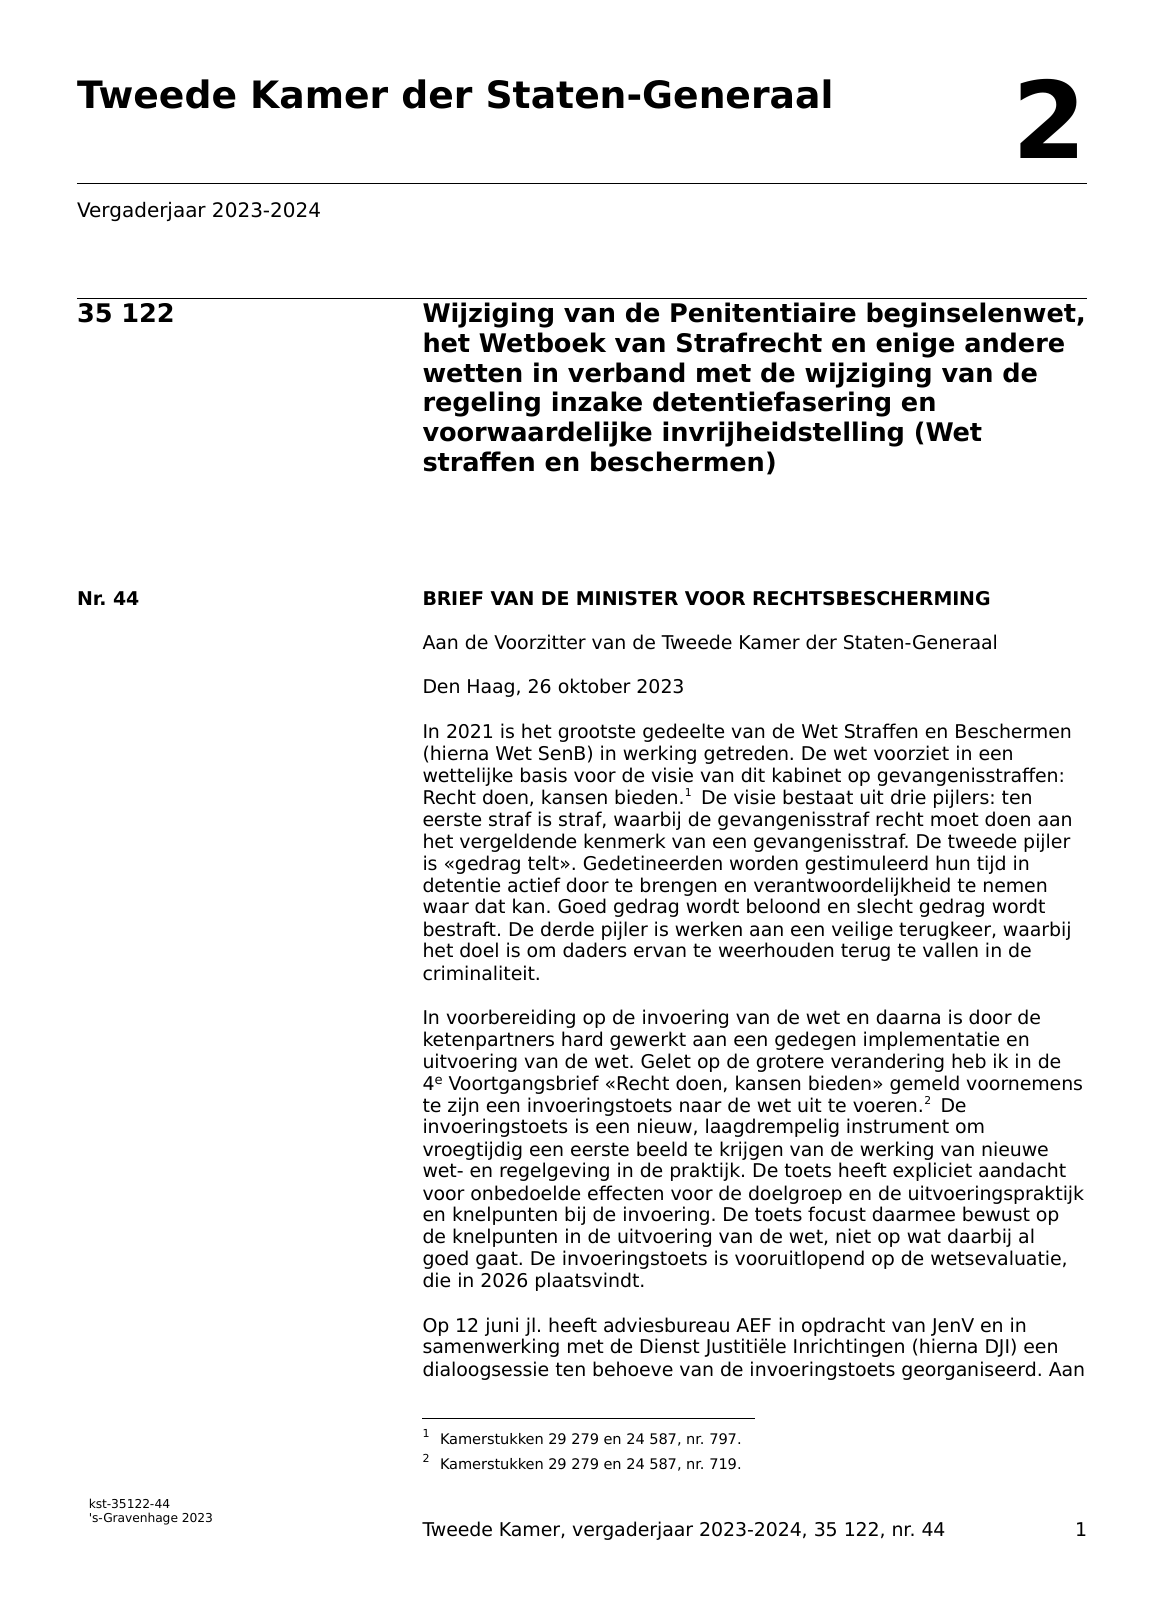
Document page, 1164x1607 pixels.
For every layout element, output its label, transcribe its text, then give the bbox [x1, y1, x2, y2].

text In voorbereiding op de invoering van de wet en daarna is door de ketenpartners hard gewerkt aan een gedegen implementatie en uitvoering van de wet. Gelet op de grotere verandering heb ik in de 4e Voortgangsbrief «Recht doen, kansen bieden» gemeld voornemens te zijn een invoeringstoets naar de wet uit te voeren. De invoeringstoets is een nieuw, laagdrempelig instrument om vroegtijdig een eerste beeld te krijgen van de werking van nieuwe wet- en regelgeving in de praktijk. De toets heeft expliciet aandacht voor onbedoelde effecten voor de doelgroep en de uitvoeringspraktijk en knelpunten bij de invoering. De toets focust daarmee bewust op de knelpunten in de uitvoering van de wet, niet op wat daarbij al goed gaat. De invoeringstoets is vooruitlopend op de wetsevaluatie, die in 2026 plaatsvindt. [422, 1007, 1087, 1292]
text 's-Gravenhage 2023 [88, 1511, 323, 1525]
text Den Haag, 26 oktober 2023 [422, 676, 1087, 698]
table_header 2 [886, 59, 1087, 183]
text kst-35122-44 [88, 1497, 323, 1511]
text Aan de Voorzitter van de Tweede Kamer der Staten-Generaal [422, 632, 1087, 654]
text Kamerstukken 29 279 en 24 587, nr. 719. [422, 1452, 1087, 1474]
text Kamerstukken 29 279 en 24 587, nr. 797. [422, 1427, 1087, 1449]
text In 2021 is het grootste gedeelte van de Wet Straffen en Beschermen (hierna Wet SenB) in werking getreden. De wet voorziet in een wettelijke basis voor de visie van dit kabinet op gevangenisstraffen: Recht doen, kansen bieden. De visie bestaat uit drie pijlers: ten eerste straf is straf, waarbij de gevangenisstraf recht moet doen aan het vergeldende kenmerk van een gevangenisstraf. De tweede pijler is «gedrag telt». Gedetineerden worden gestimuleerd hun tijd in detentie actief door te brengen en verantwoordelijkheid te nemen waar dat kan. Goed gedrag wordt beloond en slecht gedrag wordt bestraft. De derde pijler is werken aan een veilige terugkeer, waarbij het doel is om daders ervan te weerhouden terug te vallen in de criminaliteit. [422, 721, 1087, 984]
subtitle 35 122 Wijziging van de Penitentiaire beginselenwet, het Wetboek van Strafrecht en enige andere wetten in verband met de wijziging van de regeling inzake detentiefasering en voorwaardelijke invrijheidstelling (Wet straffen en beschermen) [77, 299, 1087, 477]
subtitle Nr. 44 BRIEF VAN DE MINISTER VOOR RECHTSBESCHERMING [77, 588, 1087, 610]
table_cell Vergaderjaar 2023-2024 [77, 184, 1087, 298]
text Op 12 juni jl. heeft adviesbureau AEF in opdracht van JenV en in samenwerking met de Dienst Justitiële Inrichtingen (hierna DJI) een dialoogsessie ten behoeve van de invoeringstoets georganiseerd. Aan [422, 1314, 1087, 1380]
table_header Tweede Kamer der Staten-Generaal [77, 59, 886, 183]
